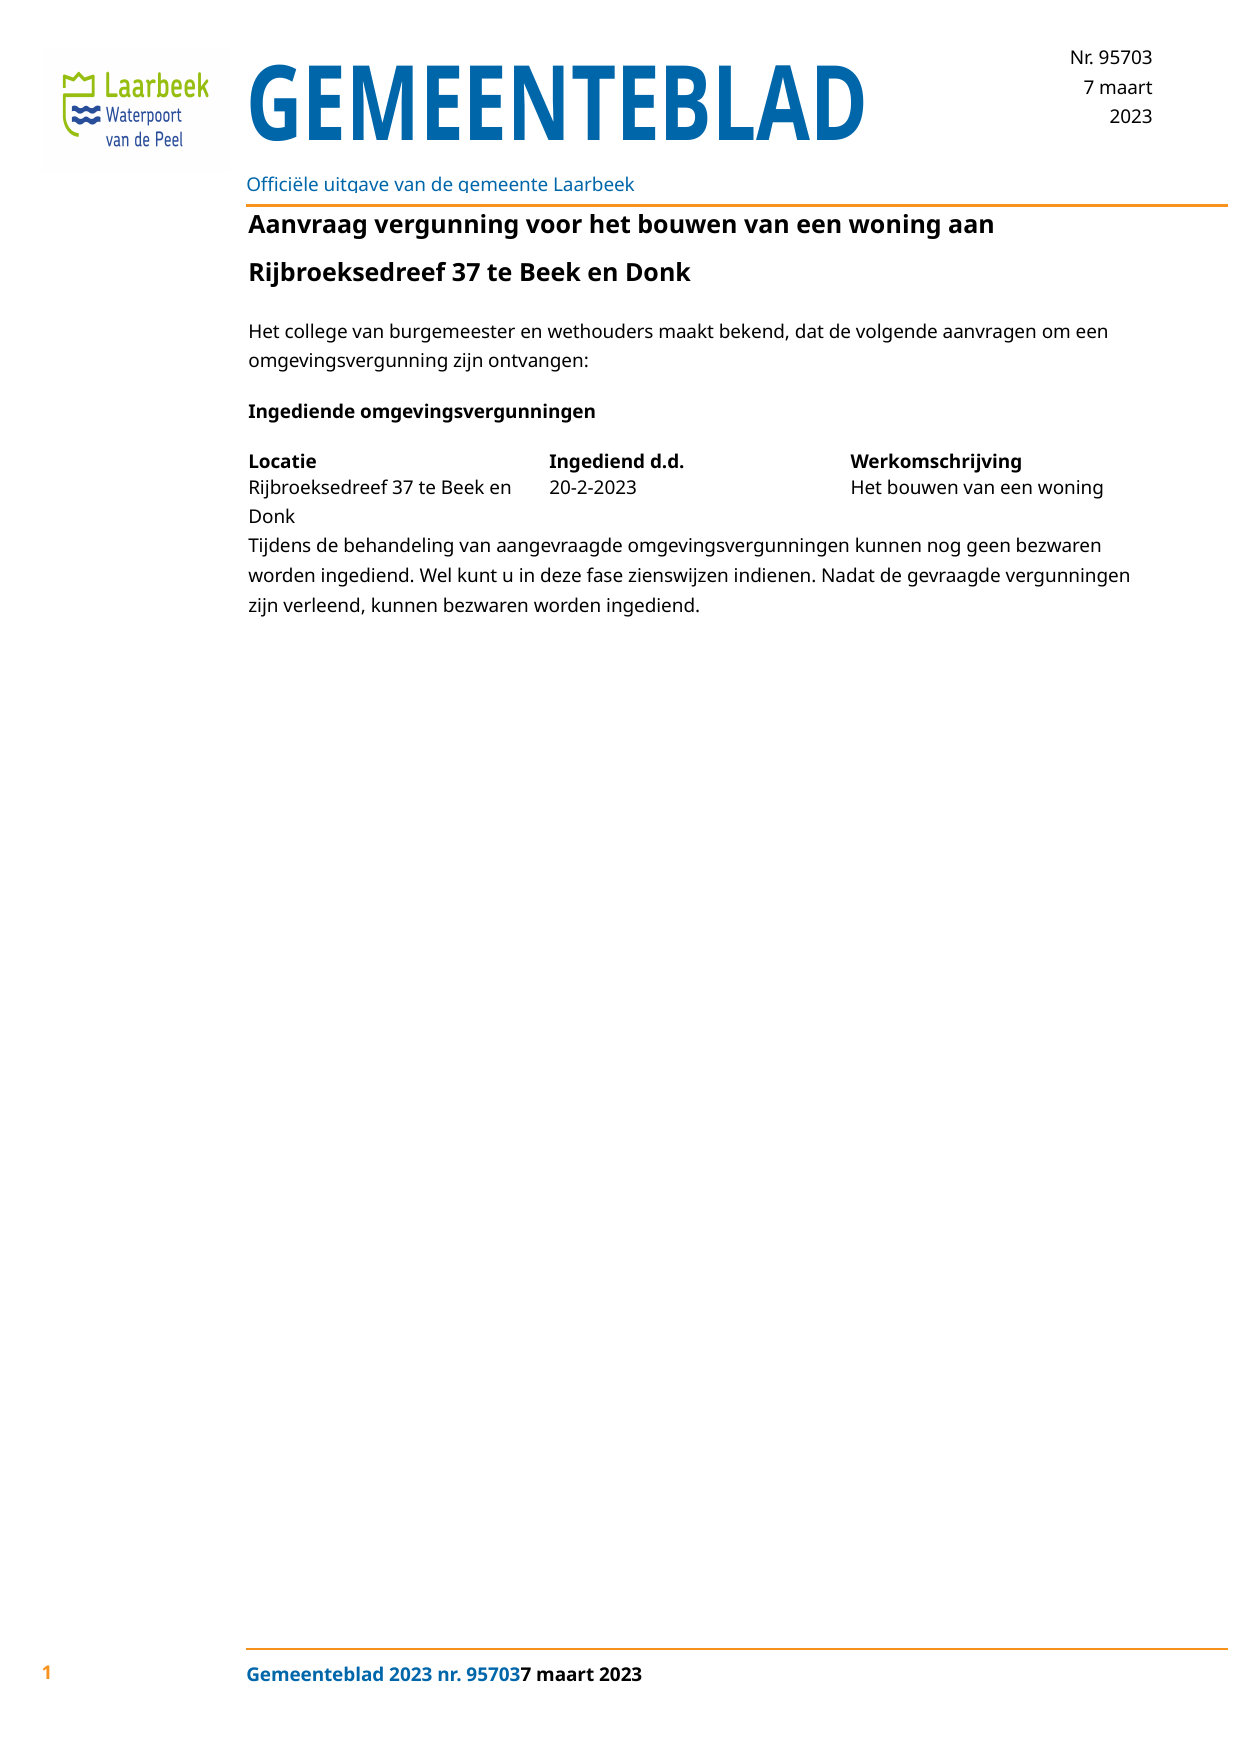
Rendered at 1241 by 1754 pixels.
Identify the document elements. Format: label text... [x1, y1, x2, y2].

text Tijdens de behandeling van aangevraagde omgevingsvergunningen kunnen nog geen bezwaren worden ingediend. Wel kunt u in deze fase zienswijzen indienen. Nadat de gevraagde vergunningen zijn verleend, kunnen bezwaren worden ingediend. [248, 533, 1152, 618]
table_header Locatie [248, 449, 549, 474]
picture [41, 47, 231, 172]
text Het college van burgemeester en wethouders maakt bekend, dat de volgende aanvragen om een omgevingsvergunning zijn ontvangen: [248, 318, 1152, 373]
table_cell Het bouwen van een woning [850, 474, 1152, 529]
text Ingediende omgevingsvergunningen [248, 398, 1152, 424]
table_cell 20-2-2023 [549, 474, 850, 529]
table_header Ingediend d.d. [549, 449, 850, 474]
table_cell Rijbroeksedreef 37 te Beek en Donk [248, 474, 549, 529]
table_header Werkomschrijving [850, 449, 1152, 474]
text Aanvraag vergunning voor het bouwen van een woning aan Rijbroeksedreef 37 te Beek en Donk [248, 207, 1152, 288]
